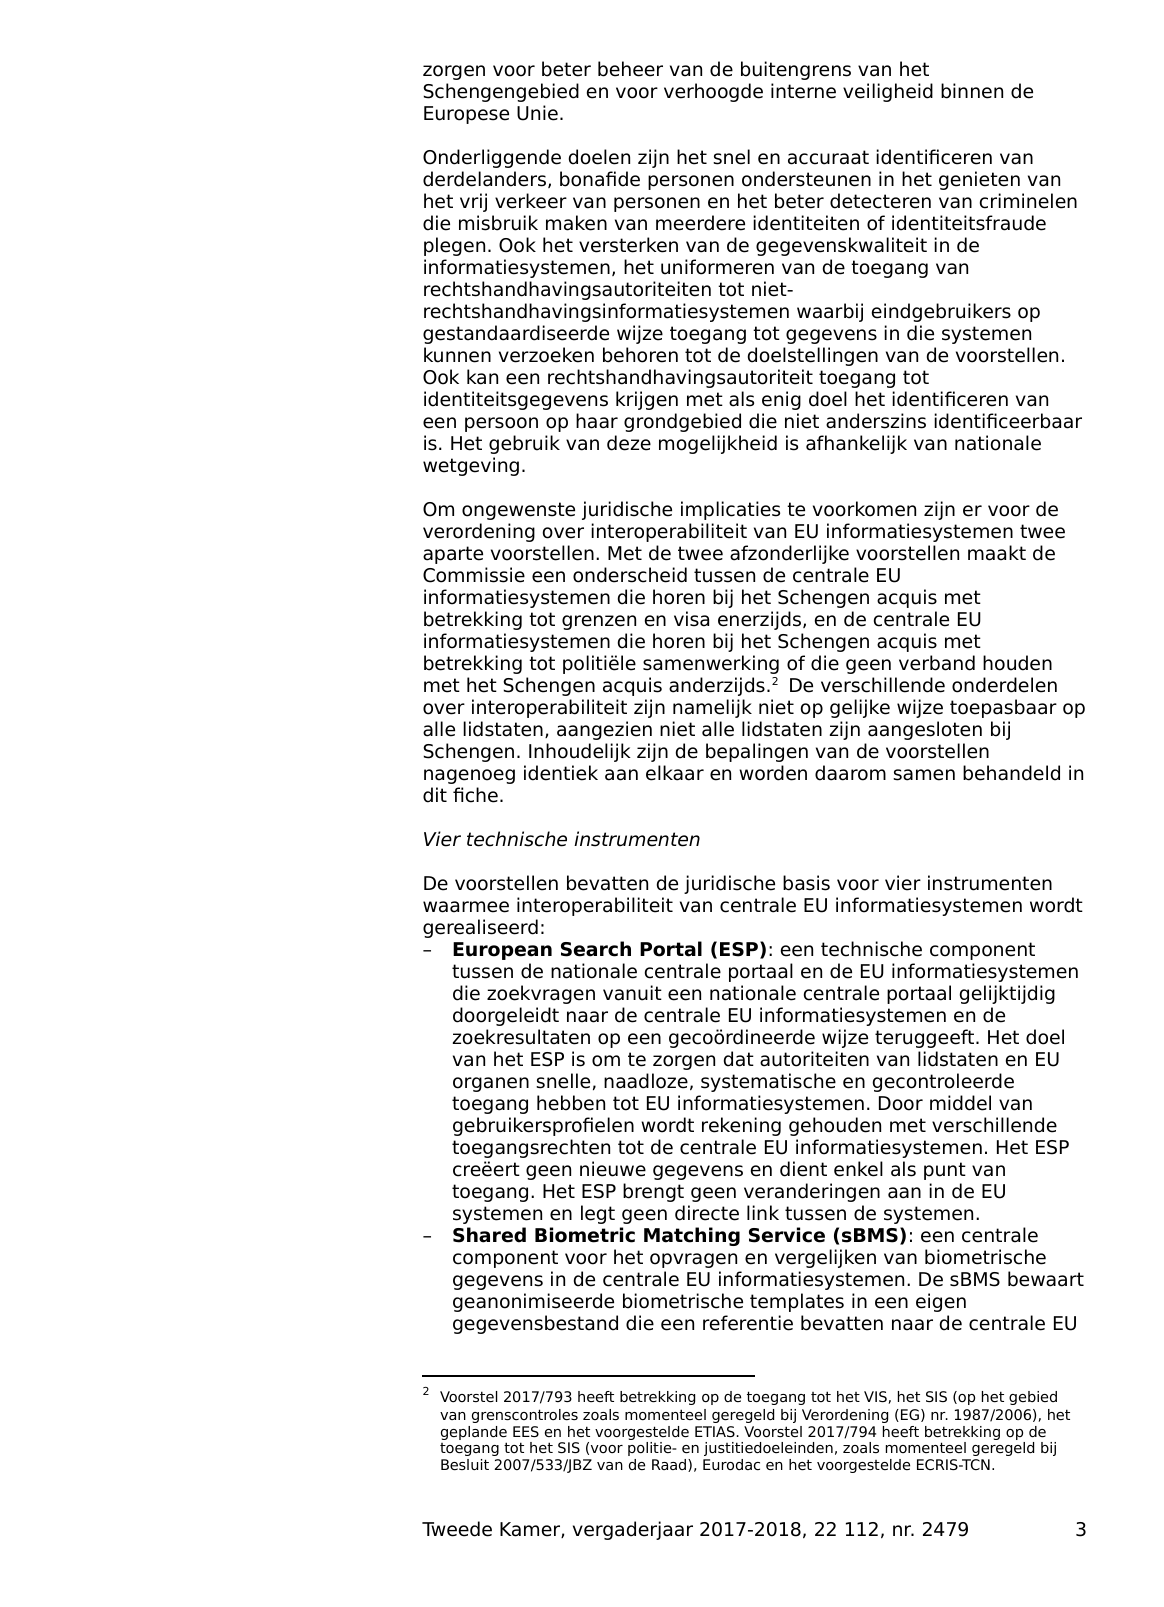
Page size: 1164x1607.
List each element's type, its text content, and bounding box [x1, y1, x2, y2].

text zorgen voor beter beheer van de buitengrens van het Schengengebied en voor verhoogde interne veiligheid binnen de Europese Unie. [422, 59, 1087, 125]
text – Shared Biometric Matching Service (sBMS): een centrale component voor het opvragen en vergelijken van biometrische gegevens in de centrale EU informatiesystemen. De sBMS bewaart geanonimiseerde biometrische templates in een eigen gegevensbestand die een referentie bevatten naar de centrale EU [422, 1225, 1087, 1335]
text Voorstel 2017/793 heeft betrekking op de toegang tot het VIS, het SIS (op het gebied van grenscontroles zoals momenteel geregeld bij Verordening (EG) nr. 1987/2006), het geplande EES en het voorgestelde ETIAS. Voorstel 2017/794 heeft betrekking op de toegang tot het SIS (voor politie- en justitiedoeleinden, zoals momenteel geregeld bij Besluit 2007/533/JBZ van de Raad), Eurodac en het voorgestelde ECRIS-TCN. [422, 1385, 1087, 1474]
text – European Search Portal (ESP): een technische component tussen de nationale centrale portaal en de EU informatiesystemen die zoekvragen vanuit een nationale centrale portaal gelijktijdig doorgeleidt naar de centrale EU informatiesystemen en de zoekresultaten op een gecoördineerde wijze teruggeeft. Het doel van het ESP is om te zorgen dat autoriteiten van lidstaten en EU organen snelle, naadloze, systematische en gecontroleerde toegang hebben tot EU informatiesystemen. Door middel van gebruikersprofielen wordt rekening gehouden met verschillende toegangsrechten tot de centrale EU informatiesystemen. Het ESP creëert geen nieuwe gegevens en dient enkel als punt van toegang. Het ESP brengt geen veranderingen aan in de EU systemen en legt geen directe link tussen de systemen. [422, 939, 1087, 1225]
subtitle Vier technische instrumenten [422, 829, 1087, 851]
text Onderliggende doelen zijn het snel en accuraat identificeren van derdelanders, bonafide personen ondersteunen in het genieten van het vrij verkeer van personen en het beter detecteren van criminelen die misbruik maken van meerdere identiteiten of identiteitsfraude plegen. Ook het versterken van de gegevenskwaliteit in de informatiesystemen, het uniformeren van de toegang van rechtshandhavingsautoriteiten tot niet-rechtshandhavingsinformatiesystemen waarbij eindgebruikers op gestandaardiseerde wijze toegang tot gegevens in die systemen kunnen verzoeken behoren tot de doelstellingen van de voorstellen. Ook kan een rechtshandhavingsautoriteit toegang tot identiteitsgegevens krijgen met als enig doel het identificeren van een persoon op haar grondgebied die niet anderszins identificeerbaar is. Het gebruik van deze mogelijkheid is afhankelijk van nationale wetgeving. [422, 147, 1087, 477]
text De voorstellen bevatten de juridische basis voor vier instrumenten waarmee interoperabiliteit van centrale EU informatiesystemen wordt gerealiseerd: [422, 873, 1087, 939]
text Om ongewenste juridische implicaties te voorkomen zijn er voor de verordening over interoperabiliteit van EU informatiesystemen twee aparte voorstellen. Met de twee afzonderlijke voorstellen maakt de Commissie een onderscheid tussen de centrale EU informatiesystemen die horen bij het Schengen acquis met betrekking tot grenzen en visa enerzijds, en de centrale EU informatiesystemen die horen bij het Schengen acquis met betrekking tot politiële samenwerking of die geen verband houden met het Schengen acquis anderzijds. De verschillende onderdelen over interoperabiliteit zijn namelijk niet op gelijke wijze toepasbaar op alle lidstaten, aangezien niet alle lidstaten zijn aangesloten bij Schengen. Inhoudelijk zijn de bepalingen van de voorstellen nagenoeg identiek aan elkaar en worden daarom samen behandeld in dit fiche. [422, 499, 1087, 807]
